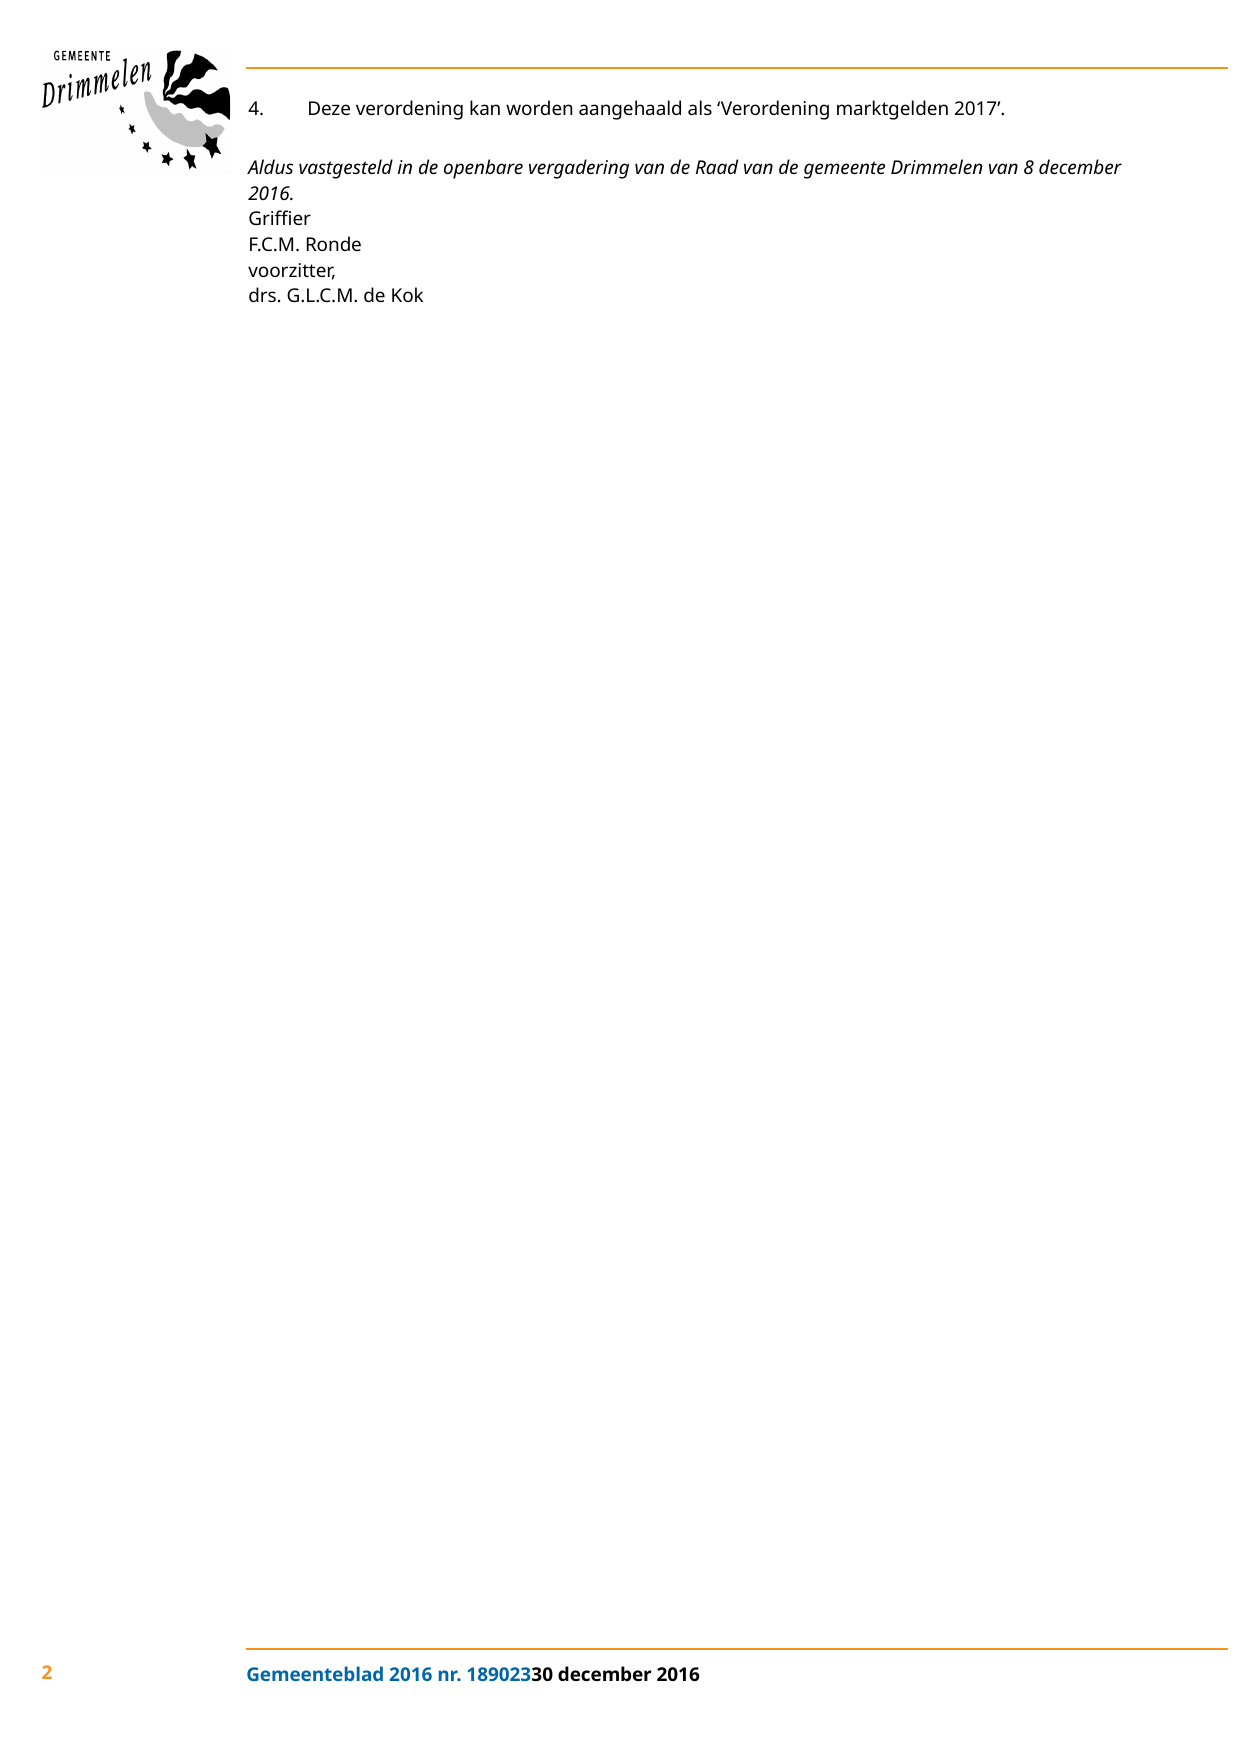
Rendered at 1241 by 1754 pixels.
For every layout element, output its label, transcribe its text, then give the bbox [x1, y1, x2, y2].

picture [41, 47, 231, 172]
text voorzitter, [248, 257, 1152, 283]
text Aldus vastgesteld in de openbare vergadering van de Raad van de gemeente Drimmelen van 8 december 2016. [248, 154, 1152, 205]
list Deze verordening kan worden aangehaald als ‘Verordening marktgelden 2017’. [248, 95, 1152, 121]
text Griffier [248, 205, 1152, 231]
text drs. G.L.C.M. de Kok [248, 283, 1152, 308]
text F.C.M. Ronde [248, 231, 1152, 257]
